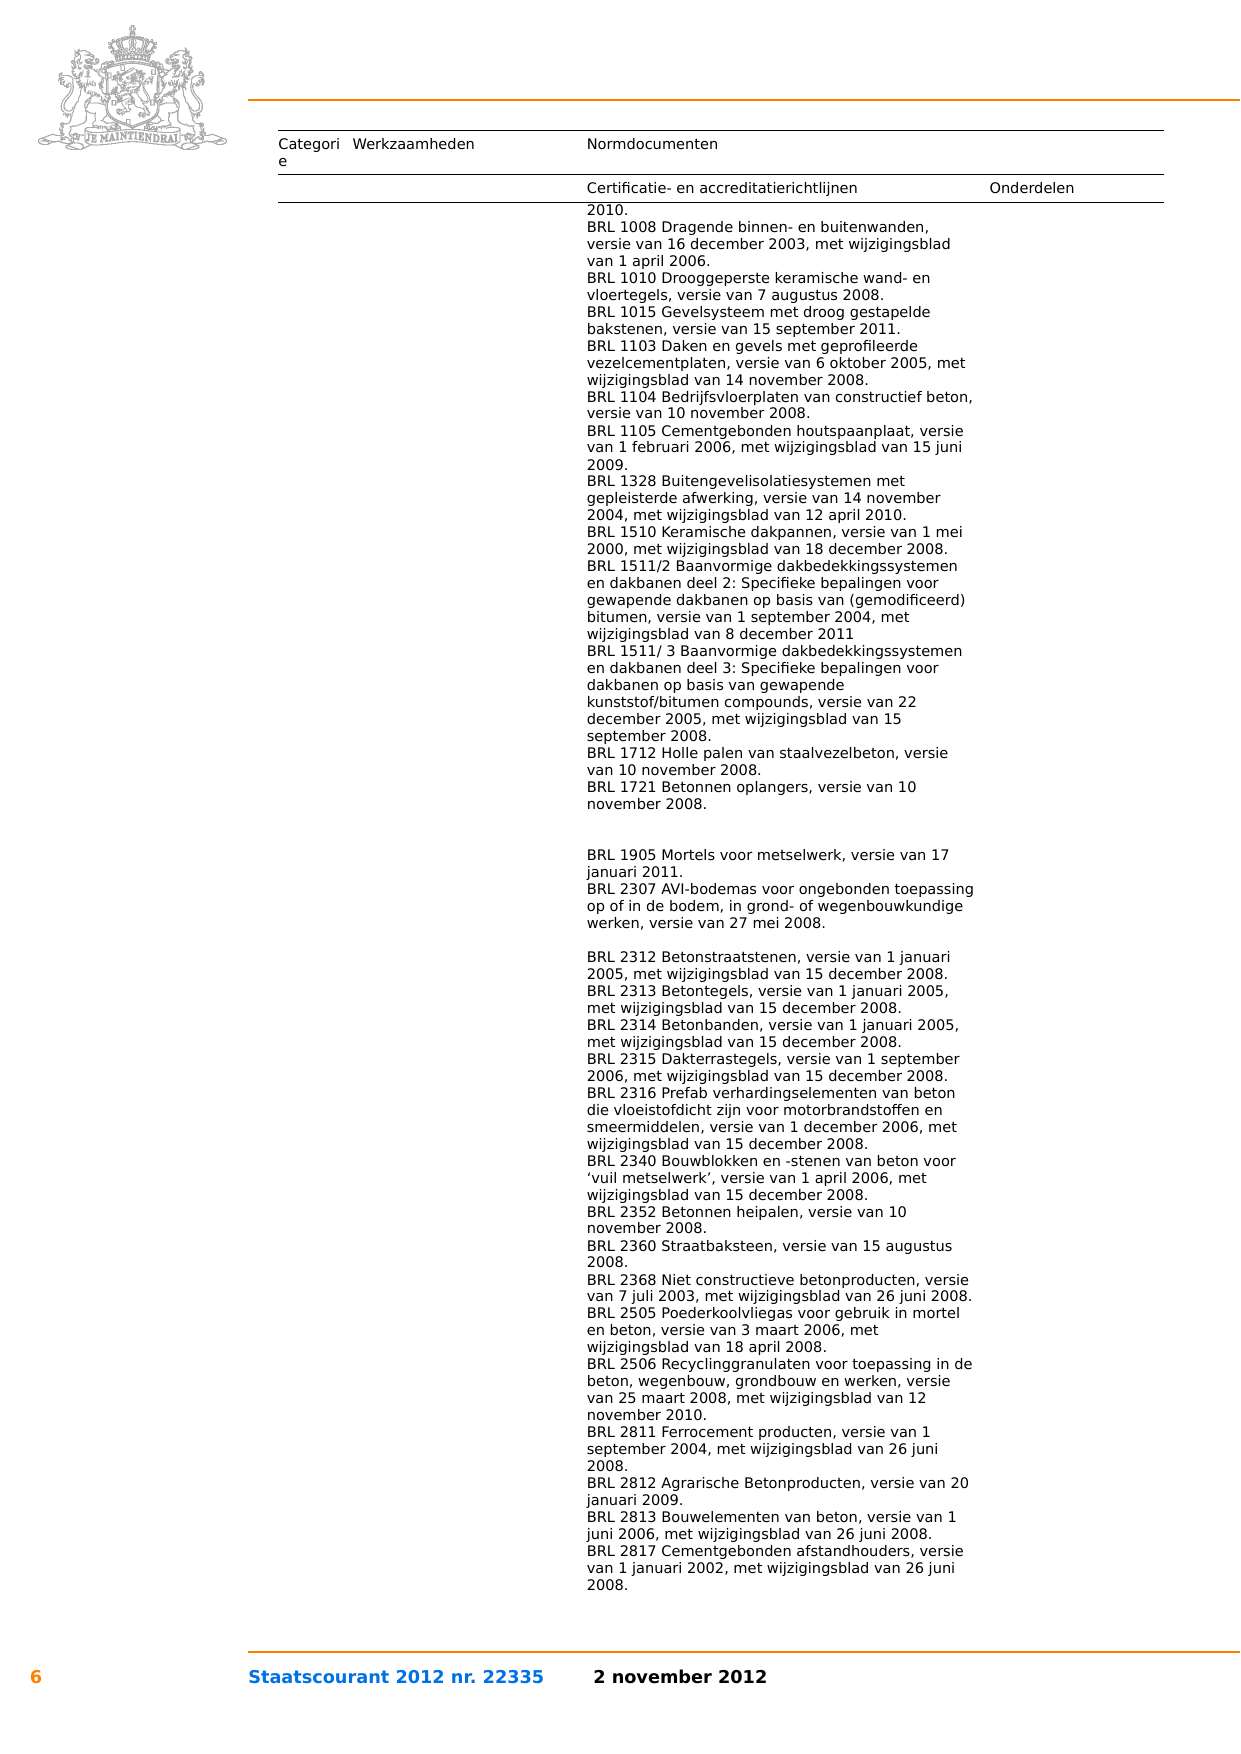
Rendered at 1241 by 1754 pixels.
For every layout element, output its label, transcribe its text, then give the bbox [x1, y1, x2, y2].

table_cell [581, 932, 983, 949]
table_cell BRL 1010 Drooggeperste keramische wand- en vloertegels, versie van 7 augustus 2008. BRL 1015 Gevelsysteem met droog gestapelde bakstenen, versie van 15 september 2011. [581, 270, 983, 337]
table_cell [983, 558, 1163, 643]
table_cell [278, 1509, 347, 1543]
table_cell BRL 1905 Mortels voor metselwerk, versie van 17 januari 2011. [581, 847, 983, 881]
table_cell [347, 1238, 581, 1271]
table_cell [581, 813, 983, 830]
table_cell [983, 1543, 1163, 1594]
table_cell [278, 983, 347, 1017]
table_cell [983, 1356, 1163, 1424]
table_cell [983, 1204, 1163, 1237]
table_cell [347, 847, 581, 881]
table_cell BRL 2813 Bouwelementen van beton, versie van 1 juni 2006, met wijzigingsblad van 26 juni 2008. [581, 1509, 983, 1543]
table_cell [983, 1153, 1163, 1203]
table_cell BRL 2340 Bouwblokken en -stenen van beton voor ‘vuil metselwerk’, versie van 1 april 2006, met wijzigingsblad van 15 december 2008. [581, 1153, 983, 1203]
table_cell [983, 983, 1163, 1017]
table_cell [278, 423, 347, 473]
table_cell Certificatie- en accreditatierichtlijnen [581, 175, 983, 202]
table_cell [278, 643, 347, 745]
table_cell BRL 2812 Agrarische Betonproducten, versie van 20 januari 2009. [581, 1475, 983, 1509]
table_cell [983, 338, 1163, 388]
table_cell [983, 1509, 1163, 1543]
table_cell [983, 1424, 1163, 1475]
table_cell [983, 219, 1163, 269]
table_cell [347, 338, 581, 388]
table_cell [983, 881, 1163, 932]
table_cell [278, 1051, 347, 1084]
table_cell [983, 830, 1163, 847]
table_cell [983, 270, 1163, 337]
table_cell [278, 1204, 347, 1237]
table_cell [983, 1475, 1163, 1509]
table_cell [347, 1085, 581, 1152]
table_cell [983, 203, 1163, 219]
table_cell [278, 219, 347, 269]
table_cell [347, 558, 581, 643]
table_cell [347, 1051, 581, 1084]
table_cell [347, 949, 581, 983]
table_cell [278, 932, 347, 949]
table_cell [278, 779, 347, 813]
table_cell BRL 2368 Niet constructieve betonproducten, versie van 7 juli 2003, met wijzigingsblad van 26 juni 2008. [581, 1271, 983, 1305]
table_cell BRL 2817 Cementgebonden afstandhouders, versie van 1 januari 2002, met wijzigingsblad van 26 juni 2008. [581, 1543, 983, 1594]
table_cell [581, 830, 983, 847]
table_cell [278, 1153, 347, 1203]
table_cell [347, 779, 581, 813]
table_cell [278, 175, 347, 202]
table_cell BRL 1721 Betonnen oplangers, versie van 10 november 2008. [581, 779, 983, 813]
table_cell [278, 1356, 347, 1424]
table_cell [278, 1305, 347, 1356]
table_cell [347, 1509, 581, 1543]
table_cell BRL 1511/2 Baanvormige dakbedekkingssystemen en dakbanen deel 2: Specifieke bepalingen voor gewapende dakbanen op basis van (gemodificeerd) bitumen, versie van 1 september 2004, met wijzigingsblad van 8 december 2011 [581, 558, 983, 643]
table_cell BRL 1511/ 3 Baanvormige dakbedekkingssystemen en dakbanen deel 3: Specifieke bepalingen voor dakbanen op basis van gewapende kunststof/bitumen compounds, versie van 22 december 2005, met wijzigingsblad van 15 september 2008. [581, 643, 983, 745]
table_cell BRL 1328 Buitengevelisolatiesystemen met gepleisterde afwerking, versie van 14 november 2004, met wijzigingsblad van 12 april 2010. [581, 473, 983, 524]
table_cell [347, 524, 581, 558]
table_cell [278, 338, 347, 388]
table_cell BRL 2360 Straatbaksteen, versie van 15 augustus 2008. [581, 1238, 983, 1271]
table_cell [983, 1017, 1163, 1051]
table_cell [347, 423, 581, 473]
table_cell [347, 175, 581, 202]
table_cell [983, 1305, 1163, 1356]
table_cell [347, 1475, 581, 1509]
table_cell [347, 1153, 581, 1203]
table_cell [983, 847, 1163, 881]
table_cell BRL 1105 Cementgebonden houtspaanplaat, versie van 1 februari 2006, met wijzigingsblad van 15 juni 2009. [581, 423, 983, 473]
table_cell BRL 2506 Recyclinggranulaten voor toepassing in de beton, wegenbouw, grondbouw en werken, versie van 25 maart 2008, met wijzigingsblad van 12 november 2010. [581, 1356, 983, 1424]
table_cell [983, 779, 1163, 813]
table_cell [278, 813, 347, 830]
table_cell [983, 1271, 1163, 1305]
table_cell [278, 830, 347, 847]
table_cell [278, 847, 347, 881]
table_cell [983, 932, 1163, 949]
table_cell [983, 949, 1163, 983]
table_cell BRL 2307 AVI-bodemas voor ongebonden toepassing op of in de bodem, in grond- of wegenbouwkundige werken, versie van 27 mei 2008. [581, 881, 983, 932]
table_cell BRL 1712 Holle palen van staalvezelbeton, versie van 10 november 2008. [581, 745, 983, 779]
table_cell [278, 1017, 347, 1051]
table_cell [347, 745, 581, 779]
table_header Categorie [278, 131, 347, 174]
table_cell [983, 1051, 1163, 1084]
table_cell [983, 389, 1163, 422]
table_cell [347, 1424, 581, 1475]
table_cell [347, 1356, 581, 1424]
table_cell [278, 203, 347, 219]
table_header Werkzaamheden [347, 131, 581, 174]
table_cell [347, 1543, 581, 1594]
table_cell BRL 2312 Betonstraatstenen, versie van 1 januari 2005, met wijzigingsblad van 15 december 2008. [581, 949, 983, 983]
table_cell BRL 2313 Betontegels, versie van 1 januari 2005, met wijzigingsblad van 15 december 2008. [581, 983, 983, 1017]
table_cell [347, 203, 581, 219]
table_cell [347, 983, 581, 1017]
table_cell BRL 2505 Poederkoolvliegas voor gebruik in mortel en beton, versie van 3 maart 2006, met wijzigingsblad van 18 april 2008. [581, 1305, 983, 1356]
table_cell [278, 1424, 347, 1475]
table_cell [347, 270, 581, 337]
table_cell [347, 1204, 581, 1237]
table_cell [278, 1271, 347, 1305]
table_cell [983, 813, 1163, 830]
table_cell [278, 524, 347, 558]
table_cell [347, 1017, 581, 1051]
table_cell Onderdelen [983, 175, 1163, 202]
table_cell [347, 643, 581, 745]
table_cell [278, 881, 347, 932]
table_cell [983, 745, 1163, 779]
table_cell [347, 1305, 581, 1356]
table_cell [278, 745, 347, 779]
table_cell BRL 2314 Betonbanden, versie van 1 januari 2005, met wijzigingsblad van 15 december 2008. [581, 1017, 983, 1051]
table_cell [278, 270, 347, 337]
table_cell BRL 2316 Prefab verhardingselementen van beton die vloeistofdicht zijn voor motorbrandstoffen en smeermiddelen, versie van 1 december 2006, met wijzigingsblad van 15 december 2008. [581, 1085, 983, 1152]
table_cell BRL 1510 Keramische dakpannen, versie van 1 mei 2000, met wijzigingsblad van 18 december 2008. [581, 524, 983, 558]
table_cell [278, 1238, 347, 1271]
table_cell [278, 389, 347, 422]
table_cell [347, 881, 581, 932]
table_cell [347, 219, 581, 269]
table_cell [347, 473, 581, 524]
table_cell [983, 1085, 1163, 1152]
table_cell [278, 473, 347, 524]
table_cell BRL 1103 Daken en gevels met geprofileerde vezelcementplaten, versie van 6 oktober 2005, met wijzigingsblad van 14 november 2008. [581, 338, 983, 388]
table_cell BRL 1104 Bedrijfsvloerplaten van constructief beton, versie van 10 november 2008. [581, 389, 983, 422]
table_cell [347, 1271, 581, 1305]
table_cell BRL 2315 Dakterrastegels, versie van 1 september 2006, met wijzigingsblad van 15 december 2008. [581, 1051, 983, 1084]
table_cell [347, 813, 581, 830]
table_cell [983, 1238, 1163, 1271]
table_cell [347, 932, 581, 949]
table_cell [278, 949, 347, 983]
table_cell [347, 389, 581, 422]
table_cell BRL 2352 Betonnen heipalen, versie van 10 november 2008. [581, 1204, 983, 1237]
table_cell BRL 1008 Dragende binnen- en buitenwanden, versie van 16 december 2003, met wijzigingsblad van 1 april 2006. [581, 219, 983, 269]
table_cell [278, 1085, 347, 1152]
table_cell [983, 423, 1163, 473]
picture [38, 25, 227, 150]
table_cell [983, 643, 1163, 745]
table_header Normdocumenten [581, 131, 1163, 174]
table_cell [983, 524, 1163, 558]
table_cell [983, 473, 1163, 524]
table_cell [278, 1543, 347, 1594]
table_cell [278, 558, 347, 643]
table_cell BRL 2811 Ferrocement producten, versie van 1 september 2004, met wijzigingsblad van 26 juni 2008. [581, 1424, 983, 1475]
table_cell [278, 1475, 347, 1509]
table_cell 2010. [581, 203, 983, 219]
table_cell [347, 830, 581, 847]
